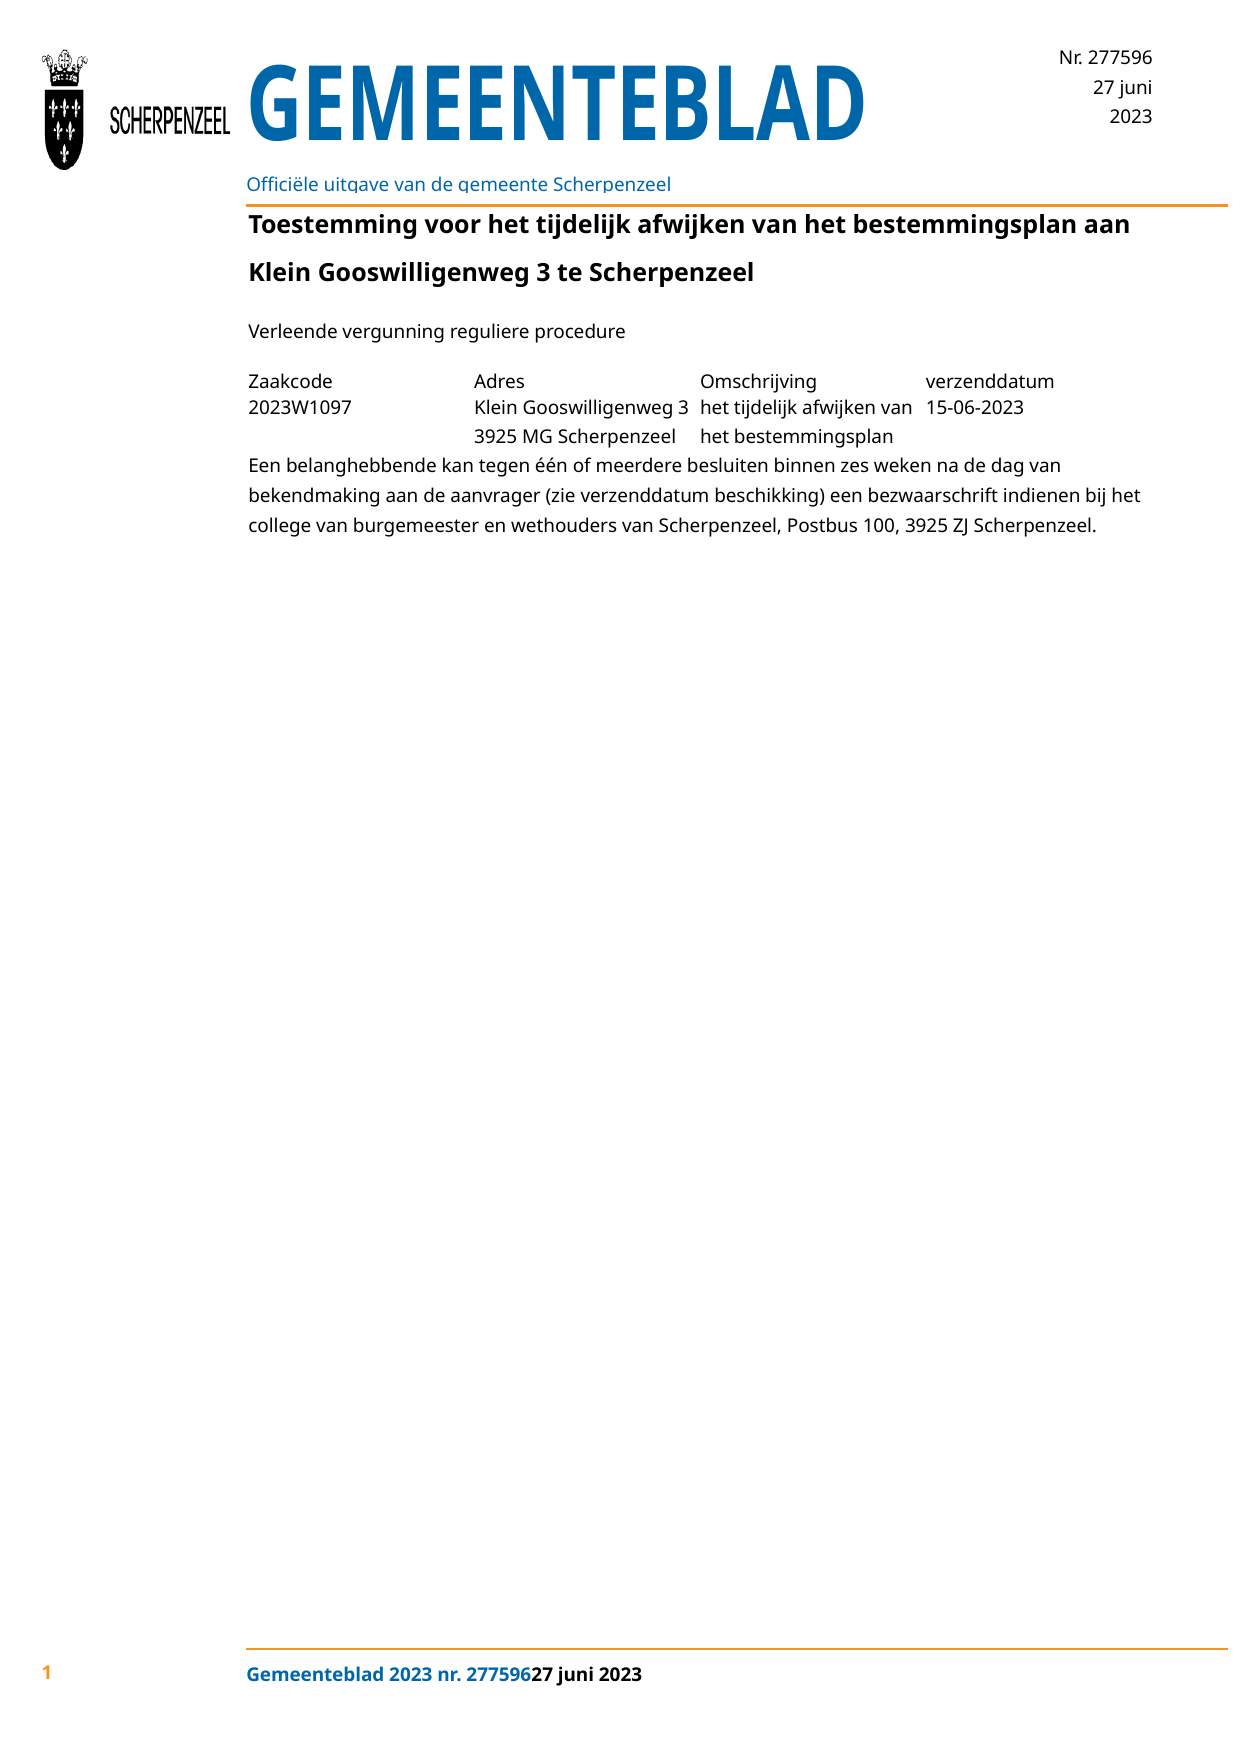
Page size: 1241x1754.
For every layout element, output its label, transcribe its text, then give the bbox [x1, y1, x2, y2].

table_header Zaakcode [248, 369, 474, 394]
table_header Adres [474, 369, 700, 394]
table_header verzenddatum [926, 369, 1152, 394]
table_cell het tijdelijk afwijken van het bestemmingsplan [700, 394, 926, 449]
table_cell Klein Gooswilligenweg 3 3925 MG Scherpenzeel [474, 394, 700, 449]
table_cell 15-06-2023 [926, 394, 1152, 449]
text Verleende vergunning reguliere procedure [248, 318, 1152, 344]
text Toestemming voor het tijdelijk afwijken van het bestemmingsplan aan Klein Gooswilligenweg 3 te Scherpenzeel [248, 207, 1152, 288]
picture [41, 47, 231, 172]
text Een belanghebbende kan tegen één of meerdere besluiten binnen zes weken na de dag van bekendmaking aan de aanvrager (zie verzenddatum beschikking) een bezwaarschrift indienen bij het college van burgemeester en wethouders van Scherpenzeel, Postbus 100, 3925 ZJ Scherpenzeel. [248, 453, 1152, 538]
table_cell 2023W1097 [248, 394, 474, 449]
table_header Omschrijving [700, 369, 926, 394]
